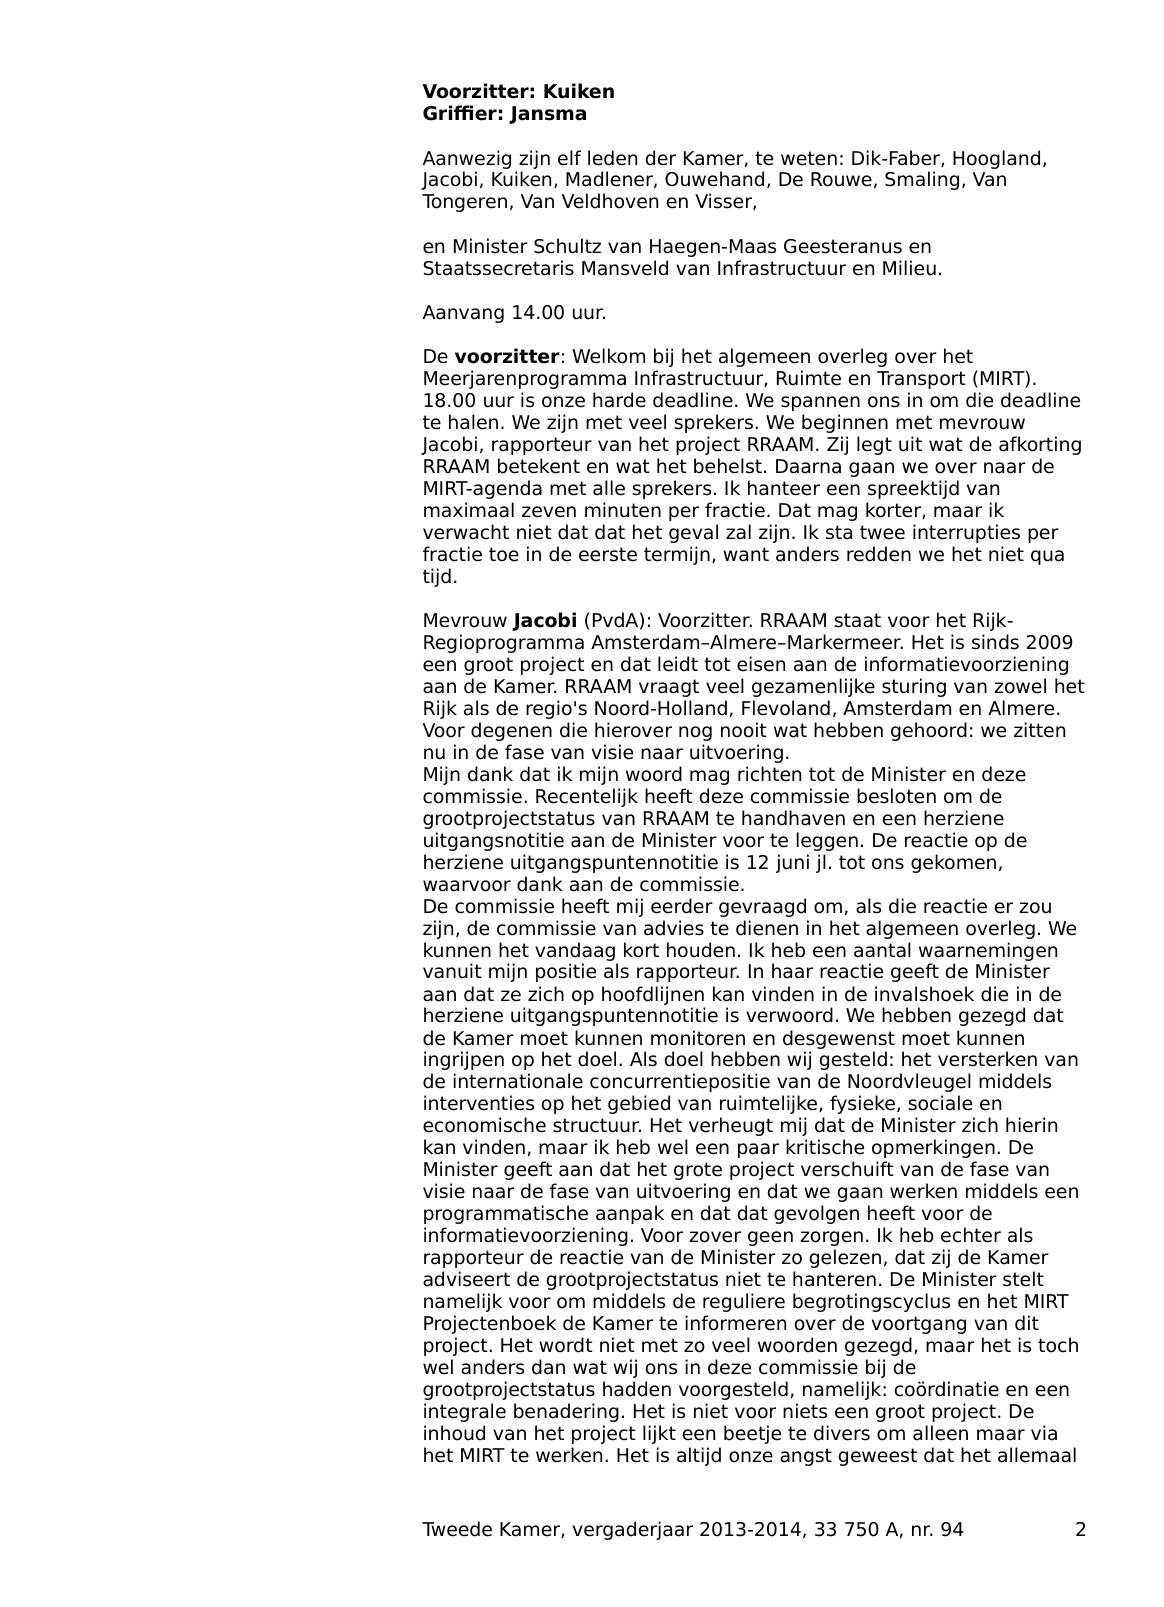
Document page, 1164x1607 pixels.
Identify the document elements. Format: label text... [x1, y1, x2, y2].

text De voorzitter: Welkom bij het algemeen overleg over het Meerjarenprogramma Infrastructuur, Ruimte en Transport (MIRT). 18.00 uur is onze harde deadline. We spannen ons in om die deadline te halen. We zijn met veel sprekers. We beginnen met mevrouw Jacobi, rapporteur van het project RRAAM. Zij legt uit wat de afkorting RRAAM betekent en wat het behelst. Daarna gaan we over naar de MIRT-agenda met alle sprekers. Ik hanteer een spreektijd van maximaal zeven minuten per fractie. Dat mag korter, maar ik verwacht niet dat dat het geval zal zijn. Ik sta twee interrupties per fractie toe in de eerste termijn, want anders redden we het niet qua tijd. [422, 346, 1087, 588]
text Aanvang 14.00 uur. [422, 302, 1087, 324]
text Mijn dank dat ik mijn woord mag richten tot de Minister en deze commissie. Recentelijk heeft deze commissie besloten om de grootprojectstatus van RRAAM te handhaven en een herziene uitgangsnotitie aan de Minister voor te leggen. De reactie op de herziene uitgangspuntennotitie is 12 juni jl. tot ons gekomen, waarvoor dank aan de commissie. [422, 764, 1087, 896]
text Aanwezig zijn elf leden der Kamer, te weten: Dik-Faber, Hoogland, Jacobi, Kuiken, Madlener, Ouwehand, De Rouwe, Smaling, Van Tongeren, Van Veldhoven en Visser, [422, 147, 1087, 213]
text Mevrouw Jacobi (PvdA): Voorzitter. RRAAM staat voor het Rijk-Regioprogramma Amsterdam–Almere–Markermeer. Het is sinds 2009 een groot project en dat leidt tot eisen aan de informatievoorziening aan de Kamer. RRAAM vraagt veel gezamenlijke sturing van zowel het Rijk als de regio's Noord-Holland, Flevoland, Amsterdam en Almere. Voor degenen die hierover nog nooit wat hebben gehoord: we zitten nu in de fase van visie naar uitvoering. [422, 610, 1087, 764]
text De commissie heeft mij eerder gevraagd om, als die reactie er zou zijn, de commissie van advies te dienen in het algemeen overleg. We kunnen het vandaag kort houden. Ik heb een aantal waarnemingen vanuit mijn positie als rapporteur. In haar reactie geeft de Minister aan dat ze zich op hoofdlijnen kan vinden in de invalshoek die in de herziene uitgangspuntennotitie is verwoord. We hebben gezegd dat de Kamer moet kunnen monitoren en desgewenst moet kunnen ingrijpen op het doel. Als doel hebben wij gesteld: het versterken van de internationale concurrentiepositie van de Noordvleugel middels interventies op het gebied van ruimtelijke, fysieke, sociale en economische structuur. Het verheugt mij dat de Minister zich hierin kan vinden, maar ik heb wel een paar kritische opmerkingen. De Minister geeft aan dat het grote project verschuift van de fase van visie naar de fase van uitvoering en dat we gaan werken middels een programmatische aanpak en dat dat gevolgen heeft voor de informatievoorziening. Voor zover geen zorgen. Ik heb echter als rapporteur de reactie van de Minister zo gelezen, dat zij de Kamer adviseert de grootprojectstatus niet te hanteren. De Minister stelt namelijk voor om middels de reguliere begrotingscyclus en het MIRT Projectenboek de Kamer te informeren over de voortgang van dit project. Het wordt niet met zo veel woorden gezegd, maar het is toch wel anders dan wat wij ons in deze commissie bij de grootprojectstatus hadden voorgesteld, namelijk: coördinatie en een integrale benadering. Het is niet voor niets een groot project. De inhoud van het project lijkt een beetje te divers om alleen maar via het MIRT te werken. Het is altijd onze angst geweest dat het allemaal [422, 896, 1087, 1467]
text Griffier: Jansma [422, 103, 1087, 125]
text en Minister Schultz van Haegen-Maas Geesteranus en Staatssecretaris Mansveld van Infrastructuur en Milieu. [422, 236, 1087, 279]
text Voorzitter: Kuiken [422, 81, 1087, 103]
